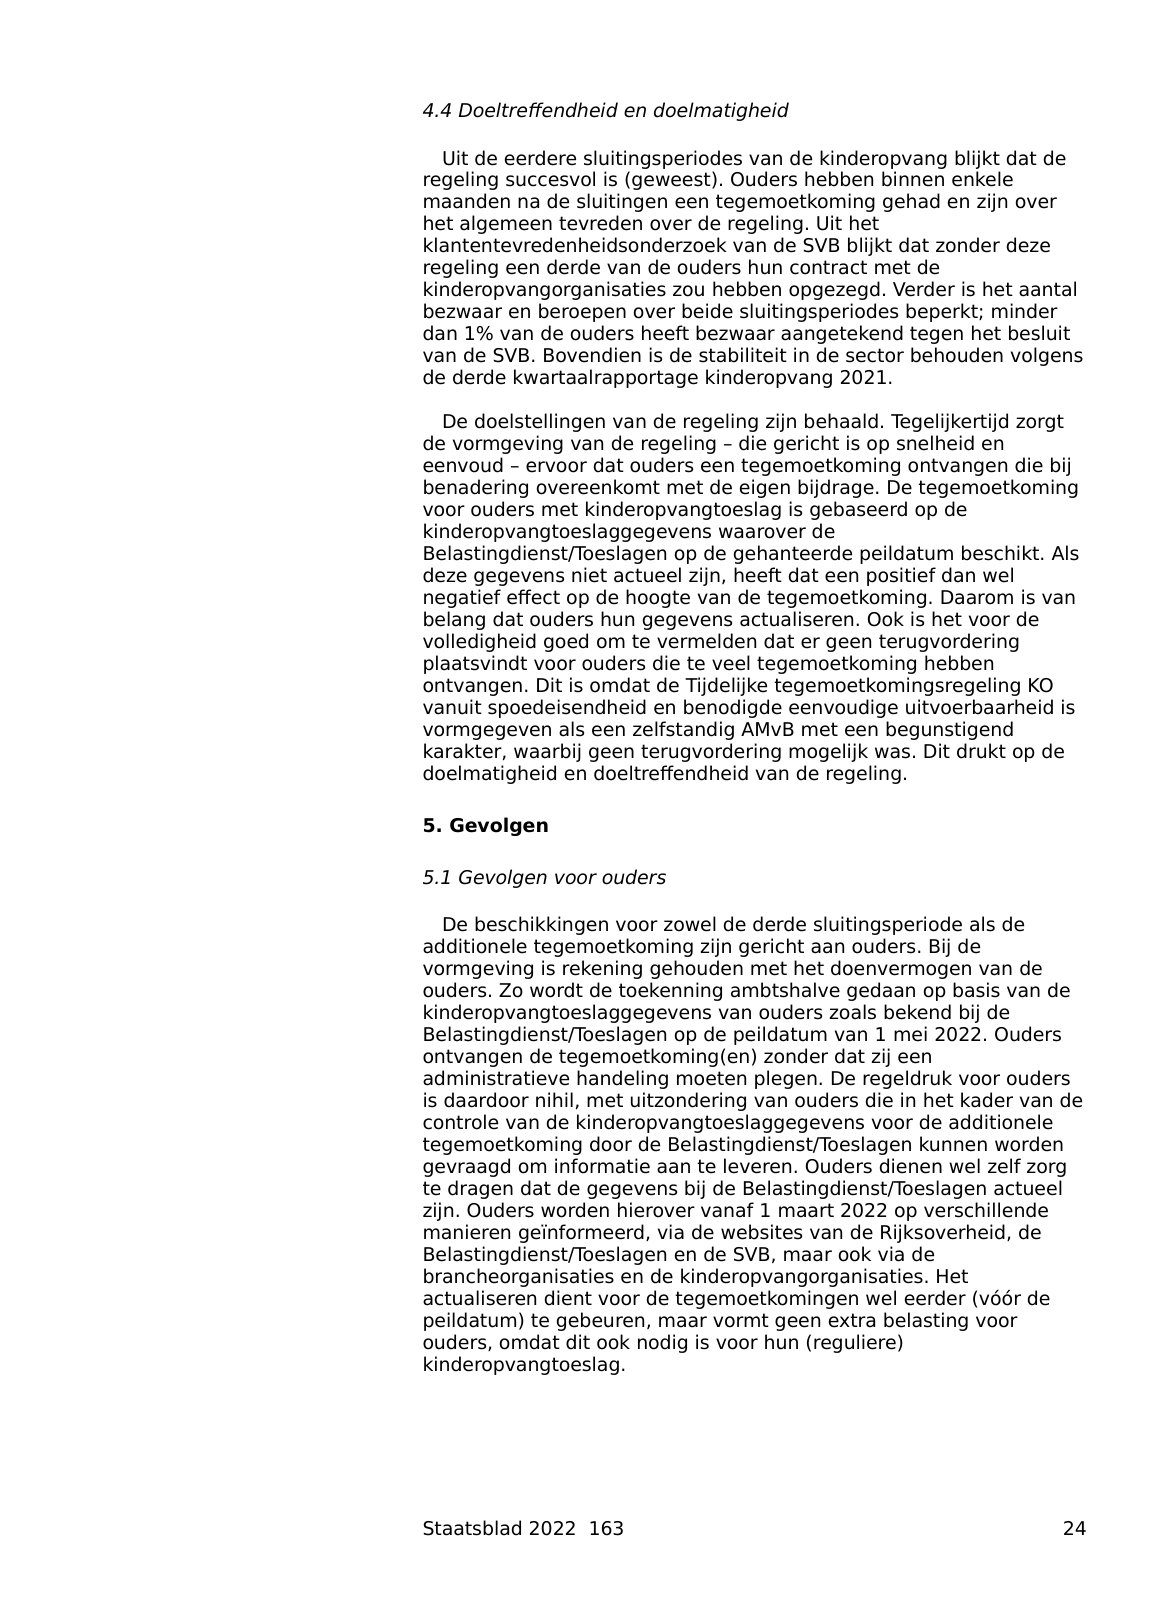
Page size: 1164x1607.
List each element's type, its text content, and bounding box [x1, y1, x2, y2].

text De doelstellingen van de regeling zijn behaald. Tegelijkertijd zorgt de vormgeving van de regeling – die gericht is op snelheid en eenvoud – ervoor dat ouders een tegemoetkoming ontvangen die bij benadering overeenkomt met de eigen bijdrage. De tegemoetkoming voor ouders met kinderopvangtoeslag is gebaseerd op de kinderopvangtoeslaggegevens waarover de Belastingdienst/Toeslagen op de gehanteerde peildatum beschikt. Als deze gegevens niet actueel zijn, heeft dat een positief dan wel negatief effect op de hoogte van de tegemoetkoming. Daarom is van belang dat ouders hun gegevens actualiseren. Ook is het voor de volledigheid goed om te vermelden dat er geen terugvordering plaatsvindt voor ouders die te veel tegemoetkoming hebben ontvangen. Dit is omdat de Tijdelijke tegemoetkomingsregeling KO vanuit spoedeisendheid en benodigde eenvoudige uitvoerbaarheid is vormgegeven als een zelfstandig AMvB met een begunstigend karakter, waarbij geen terugvordering mogelijk was. Dit drukt op de doelmatigheid en doeltreffendheid van de regeling. [422, 411, 1087, 785]
subtitle 4.4 Doeltreffendheid en doelmatigheid [422, 100, 1087, 122]
text De beschikkingen voor zowel de derde sluitingsperiode als de additionele tegemoetkoming zijn gericht aan ouders. Bij de vormgeving is rekening gehouden met het doenvermogen van de ouders. Zo wordt de toekenning ambtshalve gedaan op basis van de kinderopvangtoeslaggegevens van ouders zoals bekend bij de Belastingdienst/Toeslagen op de peildatum van 1 mei 2022. Ouders ontvangen de tegemoetkoming(en) zonder dat zij een administratieve handeling moeten plegen. De regeldruk voor ouders is daardoor nihil, met uitzondering van ouders die in het kader van de controle van de kinderopvangtoeslaggegevens voor de additionele tegemoetkoming door de Belastingdienst/Toeslagen kunnen worden gevraagd om informatie aan te leveren. Ouders dienen wel zelf zorg te dragen dat de gegevens bij de Belastingdienst/Toeslagen actueel zijn. Ouders worden hierover vanaf 1 maart 2022 op verschillende manieren geïnformeerd, via de websites van de Rijksoverheid, de Belastingdienst/Toeslagen en de SVB, maar ook via de brancheorganisaties en de kinderopvangorganisaties. Het actualiseren dient voor de tegemoetkomingen wel eerder (vóór de peildatum) te gebeuren, maar vormt geen extra belasting voor ouders, omdat dit ook nodig is voor hun (reguliere) kinderopvangtoeslag. [422, 914, 1087, 1376]
text Uit de eerdere sluitingsperiodes van de kinderopvang blijkt dat de regeling succesvol is (geweest). Ouders hebben binnen enkele maanden na de sluitingen een tegemoetkoming gehad en zijn over het algemeen tevreden over de regeling. Uit het klantentevredenheidsonderzoek van de SVB blijkt dat zonder deze regeling een derde van de ouders hun contract met de kinderopvangorganisaties zou hebben opgezegd. Verder is het aantal bezwaar en beroepen over beide sluitingsperiodes beperkt; minder dan 1% van de ouders heeft bezwaar aangetekend tegen het besluit van de SVB. Bovendien is de stabiliteit in de sector behouden volgens de derde kwartaalrapportage kinderopvang 2021. [422, 147, 1087, 389]
subtitle 5.1 Gevolgen voor ouders [422, 867, 1087, 889]
subtitle 5. Gevolgen [422, 815, 1087, 837]
